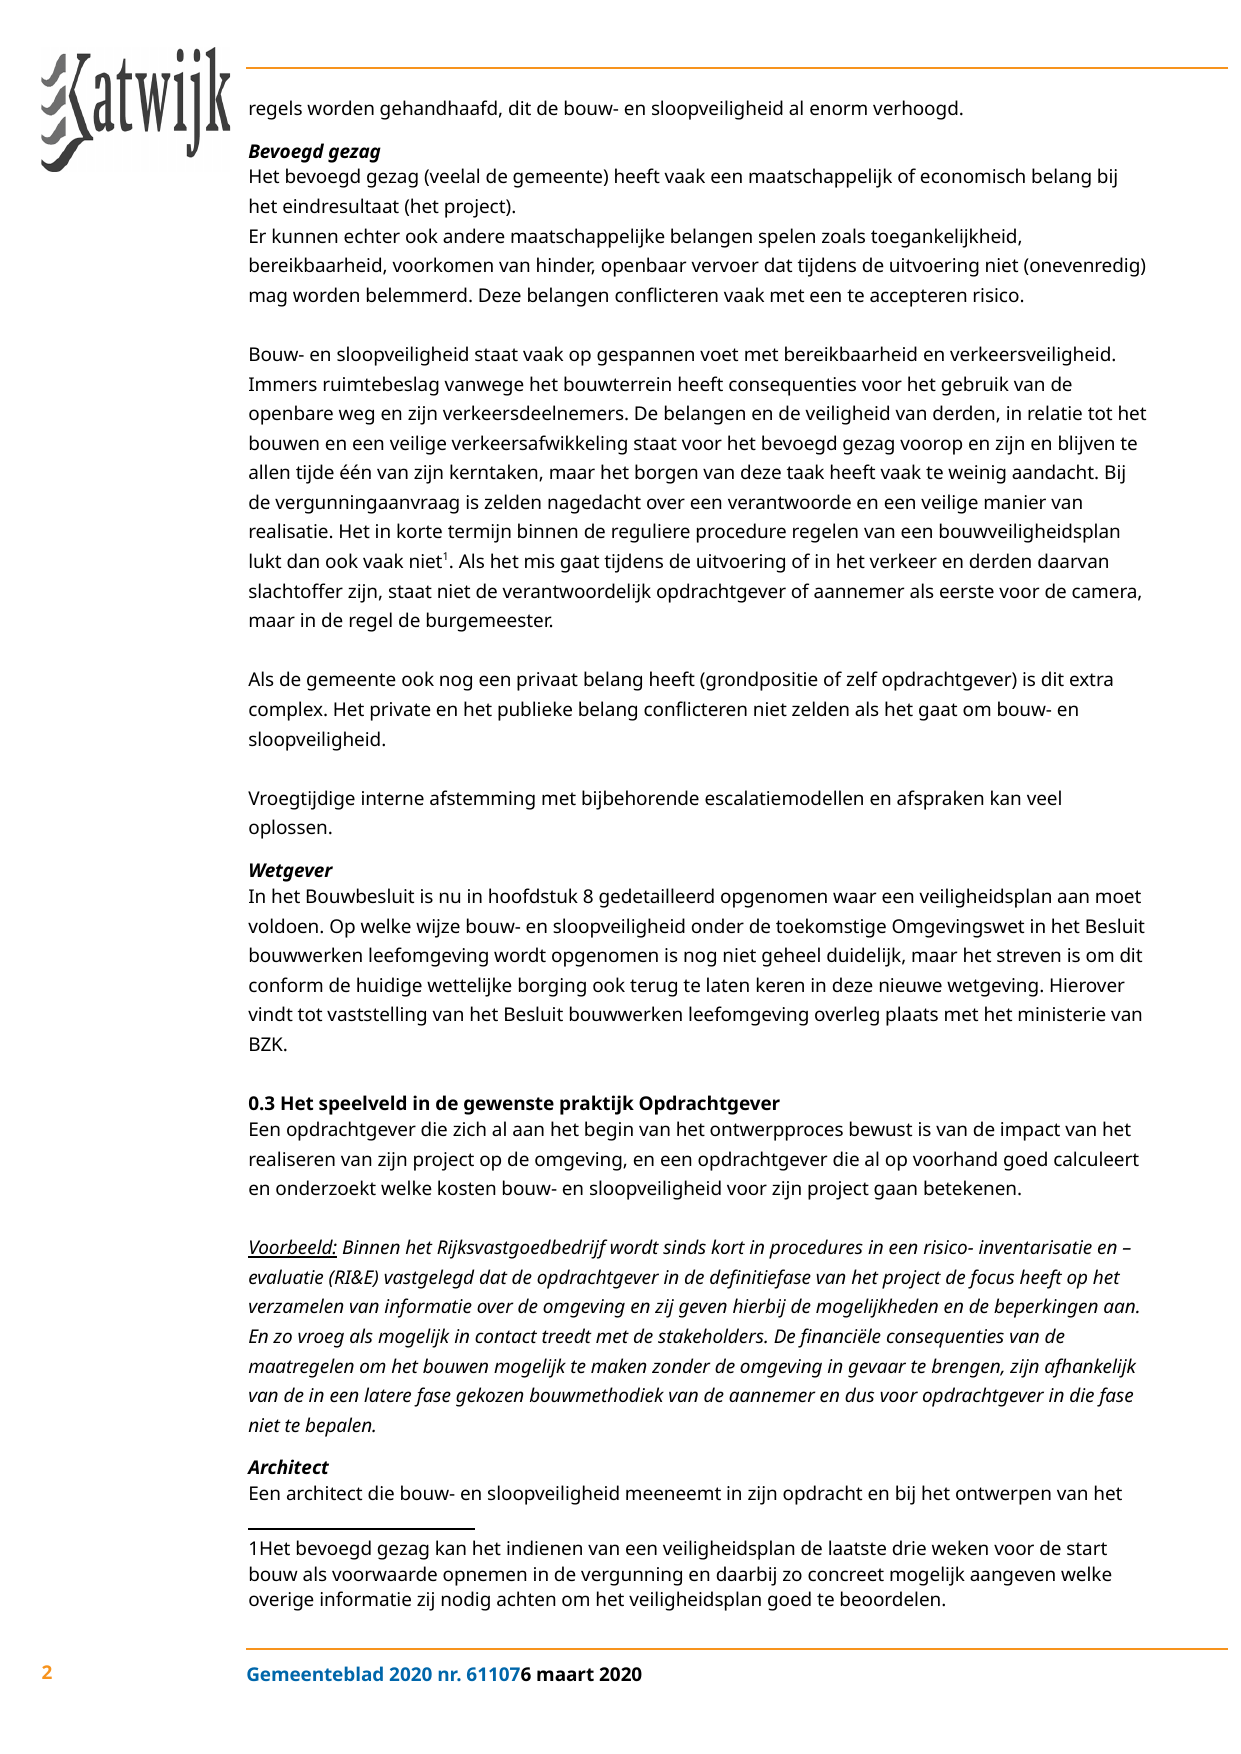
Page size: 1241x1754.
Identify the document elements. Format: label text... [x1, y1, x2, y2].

text Als de gemeente ook nog een privaat belang heeft (grondpositie of zelf opdrachtgever) is dit extra complex. Het private en het publieke belang conflicteren niet zelden als het gaat om bouw- en sloopveiligheid. [248, 667, 1152, 751]
text Het bevoegd gezag (veelal de gemeente) heeft vaak een maatschappelijk of economisch belang bij het eindresultaat (het project). [248, 164, 1152, 219]
picture [41, 47, 231, 172]
text 0.3 Het speelveld in de gewenste praktijk Opdrachtgever [248, 1090, 1152, 1116]
text Wetgever [248, 858, 1152, 883]
table_header Voorbeeld: Binnen het Rijksvastgoedbedrijf wordt sinds kort in procedures in een risico- inventarisatie en – evaluatie (RI&E) vastgelegd dat de opdrachtgever in de definitiefase van het project de focus heeft op het verzamelen van informatie over de omgeving en zij geven hierbij de mogelijkheden en de beperkingen aan. En zo vroeg als mogelijk in contact treedt met de stakeholders. De financiële consequenties van de maatregelen om het bouwen mogelijk te maken zonder de omgeving in gevaar te brengen, zijn afhankelijk van de in een latere fase gekozen bouwmethodiek van de aannemer en dus voor opdrachtgever in die fase niet te bepalen. [248, 1235, 1152, 1438]
text Een architect die bouw- en sloopveiligheid meeneemt in zijn opdracht en bij het ontwerpen van het [248, 1480, 1152, 1506]
text Architect [248, 1454, 1152, 1480]
text Het bevoegd gezag kan het indienen van een veiligheidsplan de laatste drie weken voor de start bouw als voorwaarde opnemen in de vergunning en daarbij zo concreet mogelijk aangeven welke overige informatie zij nodig achten om het veiligheidsplan goed te beoordelen. [248, 1535, 1152, 1612]
text Er kunnen echter ook andere maatschappelijke belangen spelen zoals toegankelijkheid, bereikbaarheid, voorkomen van hinder, openbaar vervoer dat tijdens de uitvoering niet (onevenredig) mag worden belemmerd. Deze belangen conflicteren vaak met een te accepteren risico. [248, 223, 1152, 308]
text Een opdrachtgever die zich al aan het begin van het ontwerpproces bewust is van de impact van het realiseren van zijn project op de omgeving, en een opdrachtgever die al op voorhand goed calculeert en onderzoekt welke kosten bouw- en sloopveiligheid voor zijn project gaan betekenen. [248, 1116, 1152, 1201]
text Bouw- en sloopveiligheid staat vaak op gespannen voet met bereikbaarheid en verkeersveiligheid. Immers ruimtebeslag vanwege het bouwterrein heeft consequenties voor het gebruik van de openbare weg en zijn verkeersdeelnemers. De belangen en de veiligheid van derden, in relatie tot het bouwen en een veilige verkeersafwikkeling staat voor het bevoegd gezag voorop en zijn en blijven te allen tijde één van zijn kerntaken, maar het borgen van deze taak heeft vaak te weinig aandacht. Bij de vergunningaanvraag is zelden nagedacht over een verantwoorde en een veilige manier van realisatie. Het in korte termijn binnen de reguliere procedure regelen van een bouwveiligheidsplan lukt dan ook vaak niet. Als het mis gaat tijdens de uitvoering of in het verkeer en derden daarvan slachtoffer zijn, staat niet de verantwoordelijk opdrachtgever of aannemer als eerste voor de camera, maar in de regel de burgemeester. [248, 341, 1152, 633]
text Bevoegd gezag [248, 138, 1152, 164]
text In het Bouwbesluit is nu in hoofdstuk 8 gedetailleerd opgenomen waar een veiligheidsplan aan moet voldoen. Op welke wijze bouw- en sloopveiligheid onder de toekomstige Omgevingswet in het Besluit bouwwerken leefomgeving wordt opgenomen is nog niet geheel duidelijk, maar het streven is om dit conform de huidige wettelijke borging ook terug te laten keren in deze nieuwe wetgeving. Hierover vindt tot vaststelling van het Besluit bouwwerken leefomgeving overleg plaats met het ministerie van BZK. [248, 883, 1152, 1057]
text regels worden gehandhaafd, dit de bouw- en sloopveiligheid al enorm verhoogd. [248, 95, 1152, 121]
text Vroegtijdige interne afstemming met bijbehorende escalatiemodellen en afspraken kan veel oplossen. [248, 785, 1152, 840]
